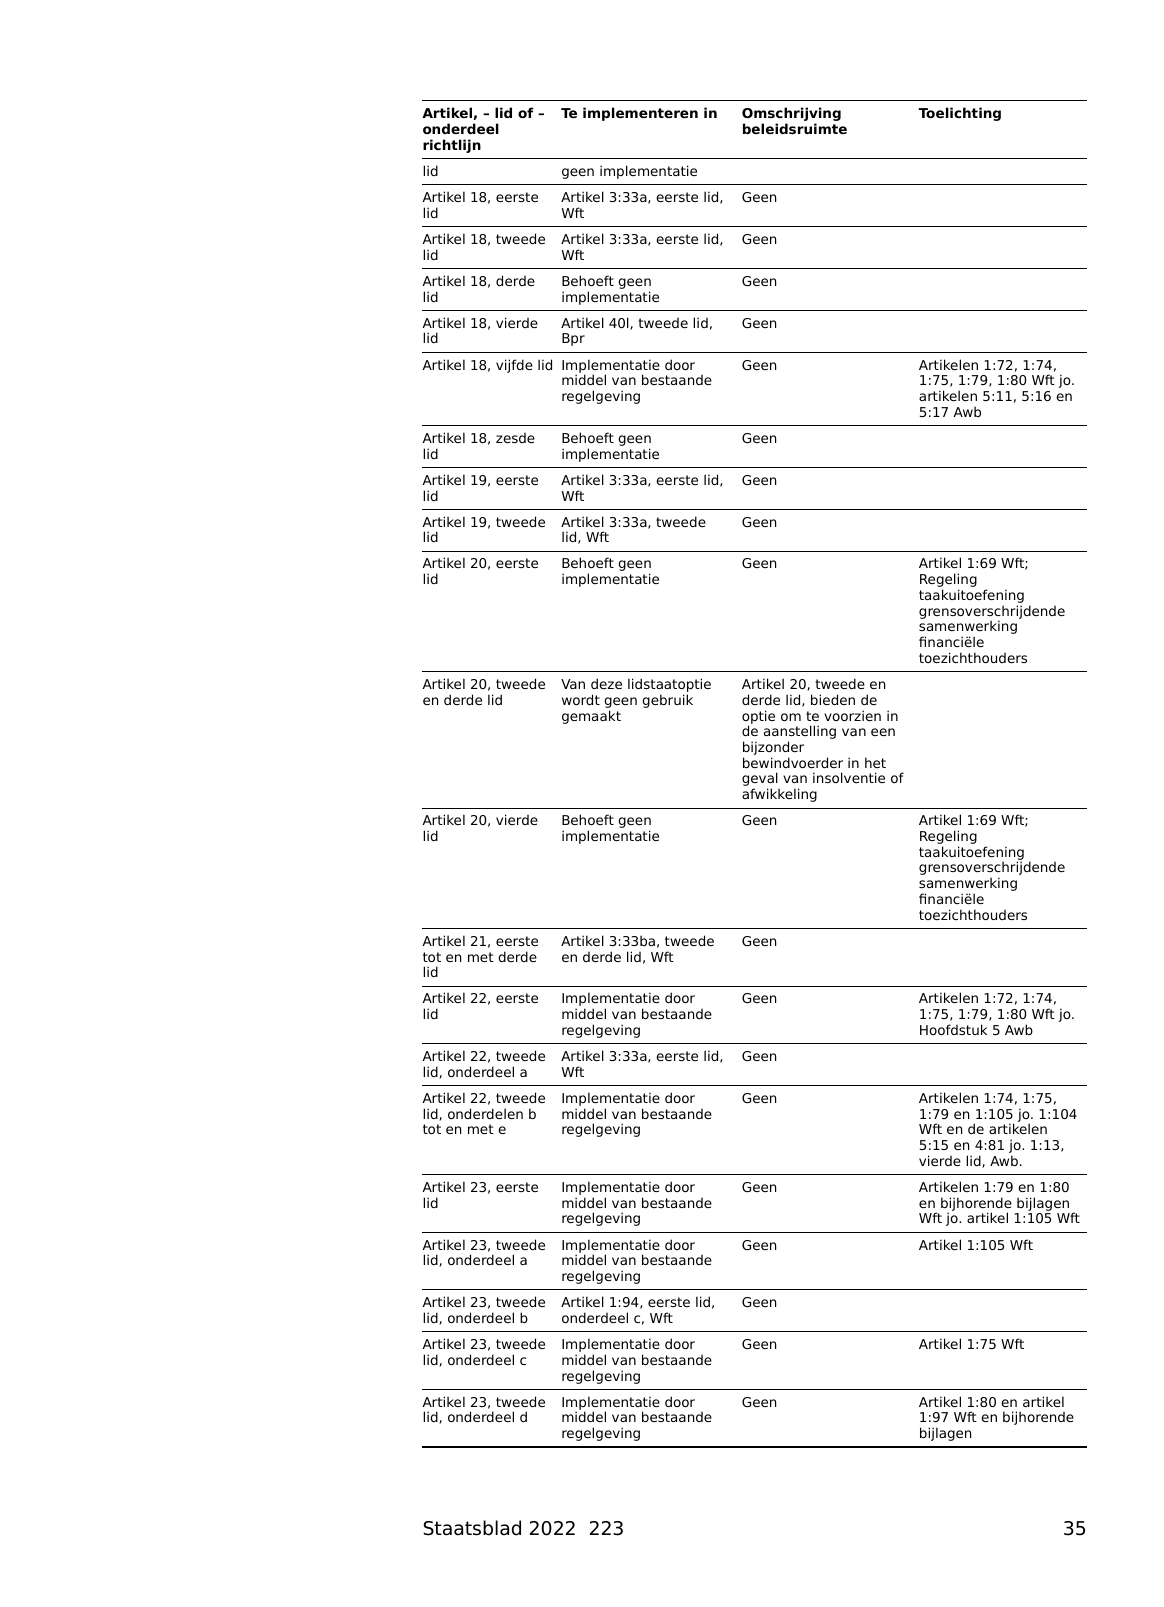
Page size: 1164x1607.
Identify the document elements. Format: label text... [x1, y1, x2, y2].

table_cell Artikelen 1:72, 1:74, 1:75, 1:79, 1:80 Wft jo. Hoofdstuk 5 Awb [913, 987, 1087, 1043]
table_cell [913, 426, 1087, 467]
table_cell Artikel 23, tweede lid, onderdeel d [422, 1390, 555, 1446]
table_cell Implementatie door middel van bestaande regelgeving [555, 1086, 736, 1174]
table_cell Artikel 18, eerste lid [422, 185, 555, 226]
table_cell Implementatie door middel van bestaande regelgeving [555, 1390, 736, 1446]
table_cell Geen [736, 1044, 913, 1085]
table_cell Artikel 23, tweede lid, onderdeel c [422, 1332, 555, 1389]
table_cell Artikel 1:105 Wft [913, 1233, 1087, 1289]
table_cell Geen [736, 468, 913, 509]
table_cell Artikel 18, vijfde lid [422, 353, 555, 425]
table_cell Artikel 23, tweede lid, onderdeel a [422, 1233, 555, 1289]
table_cell Artikel 22, tweede lid, onderdeel a [422, 1044, 555, 1085]
table_cell geen implementatie [555, 159, 736, 184]
table_cell Geen [736, 353, 913, 425]
table_cell Geen [736, 510, 913, 551]
table_cell Artikel 20, tweede en derde lid, bieden de optie om te voorzien in de aanstelling van een bijzonder bewindvoerder in het geval van insolventie of afwikkeling [736, 672, 913, 807]
table_cell [913, 269, 1087, 310]
table_cell Geen [736, 1390, 913, 1446]
table_cell [913, 929, 1087, 986]
table_cell Artikel 3:33ba, tweede en derde lid, Wft [555, 929, 736, 986]
table_cell Artikel 22, tweede lid, onderdelen b tot en met e [422, 1086, 555, 1174]
table_cell Artikelen 1:79 en 1:80 en bijhorende bijlagen Wft jo. artikel 1:105 Wft [913, 1175, 1087, 1232]
table_cell [913, 311, 1087, 352]
table_cell Geen [736, 1290, 913, 1331]
table_cell Geen [736, 809, 913, 928]
table_cell Artikelen 1:72, 1:74, 1:75, 1:79, 1:80 Wft jo. artikelen 5:11, 5:16 en 5:17 Awb [913, 353, 1087, 425]
table_cell [913, 672, 1087, 807]
table_cell Implementatie door middel van bestaande regelgeving [555, 353, 736, 425]
table_cell Geen [736, 426, 913, 467]
table_cell Geen [736, 1233, 913, 1289]
table_cell Geen [736, 185, 913, 226]
table_cell Artikel 18, zesde lid [422, 426, 555, 467]
table_cell Geen [736, 227, 913, 268]
table_cell Behoeft geen implementatie [555, 809, 736, 928]
table_cell Geen [736, 987, 913, 1043]
table_cell Artikel 18, tweede lid [422, 227, 555, 268]
table_cell [913, 468, 1087, 509]
table_cell Artikel 22, eerste lid [422, 987, 555, 1043]
table_cell Artikel 3:33a, eerste lid, Wft [555, 185, 736, 226]
table_cell Implementatie door middel van bestaande regelgeving [555, 1233, 736, 1289]
table_cell [913, 1290, 1087, 1331]
table_cell Geen [736, 552, 913, 671]
table_cell Implementatie door middel van bestaande regelgeving [555, 1332, 736, 1389]
table_cell Artikel 19, eerste lid [422, 468, 555, 509]
table_cell Behoeft geen implementatie [555, 269, 736, 310]
table_header Omschrijving beleidsruimte [736, 101, 913, 158]
table_cell Geen [736, 929, 913, 986]
table_cell Artikel 3:33a, eerste lid, Wft [555, 468, 736, 509]
table_cell [913, 227, 1087, 268]
table_cell Artikel 20, eerste lid [422, 552, 555, 671]
table_cell Van deze lidstaatoptie wordt geen gebruik gemaakt [555, 672, 736, 807]
table_cell Artikel 18, derde lid [422, 269, 555, 310]
table_cell Artikel 23, eerste lid [422, 1175, 555, 1232]
table_header Te implementeren in [555, 101, 736, 158]
table_cell Geen [736, 311, 913, 352]
table_cell Geen [736, 1175, 913, 1232]
table_cell Behoeft geen implementatie [555, 552, 736, 671]
table_cell [736, 159, 913, 184]
table_header Toelichting [913, 101, 1087, 158]
table_cell Artikel 3:33a, eerste lid, Wft [555, 227, 736, 268]
table_cell Artikel 20, tweede en derde lid [422, 672, 555, 807]
table_cell Artikel 1:80 en artikel 1:97 Wft en bijhorende bijlagen [913, 1390, 1087, 1446]
table_header Artikel, – lid of – onderdeel richtlijn [422, 101, 555, 158]
table_cell Artikel 1:69 Wft; Regeling taakuitoefening grensoverschrijdende samenwerking financiële toezichthouders [913, 552, 1087, 671]
table_cell [913, 185, 1087, 226]
table_cell Artikel 1:94, eerste lid, onderdeel c, Wft [555, 1290, 736, 1331]
table_cell Artikel 3:33a, eerste lid, Wft [555, 1044, 736, 1085]
table_cell Implementatie door middel van bestaande regelgeving [555, 1175, 736, 1232]
table_cell Artikel 1:69 Wft; Regeling taakuitoefening grensoverschrijdende samenwerking financiële toezichthouders [913, 809, 1087, 928]
table_cell Implementatie door middel van bestaande regelgeving [555, 987, 736, 1043]
table_cell Artikel 19, tweede lid [422, 510, 555, 551]
table_cell Artikel 20, vierde lid [422, 809, 555, 928]
table_cell Artikel 23, tweede lid, onderdeel b [422, 1290, 555, 1331]
table_cell Artikel 18, vierde lid [422, 311, 555, 352]
table_cell Artikel 40l, tweede lid, Bpr [555, 311, 736, 352]
table_cell Artikel 3:33a, tweede lid, Wft [555, 510, 736, 551]
table_cell Artikel 21, eerste tot en met derde lid [422, 929, 555, 986]
table_cell Artikelen 1:74, 1:75, 1:79 en 1:105 jo. 1:104 Wft en de artikelen 5:15 en 4:81 jo. 1:13, vierde lid, Awb. [913, 1086, 1087, 1174]
table_cell lid [422, 159, 555, 184]
table_cell Geen [736, 269, 913, 310]
table_cell Geen [736, 1332, 913, 1389]
table_cell Artikel 1:75 Wft [913, 1332, 1087, 1389]
table_cell Geen [736, 1086, 913, 1174]
table_cell Behoeft geen implementatie [555, 426, 736, 467]
table_cell [913, 159, 1087, 184]
table_cell [913, 1044, 1087, 1085]
table_cell [913, 510, 1087, 551]
